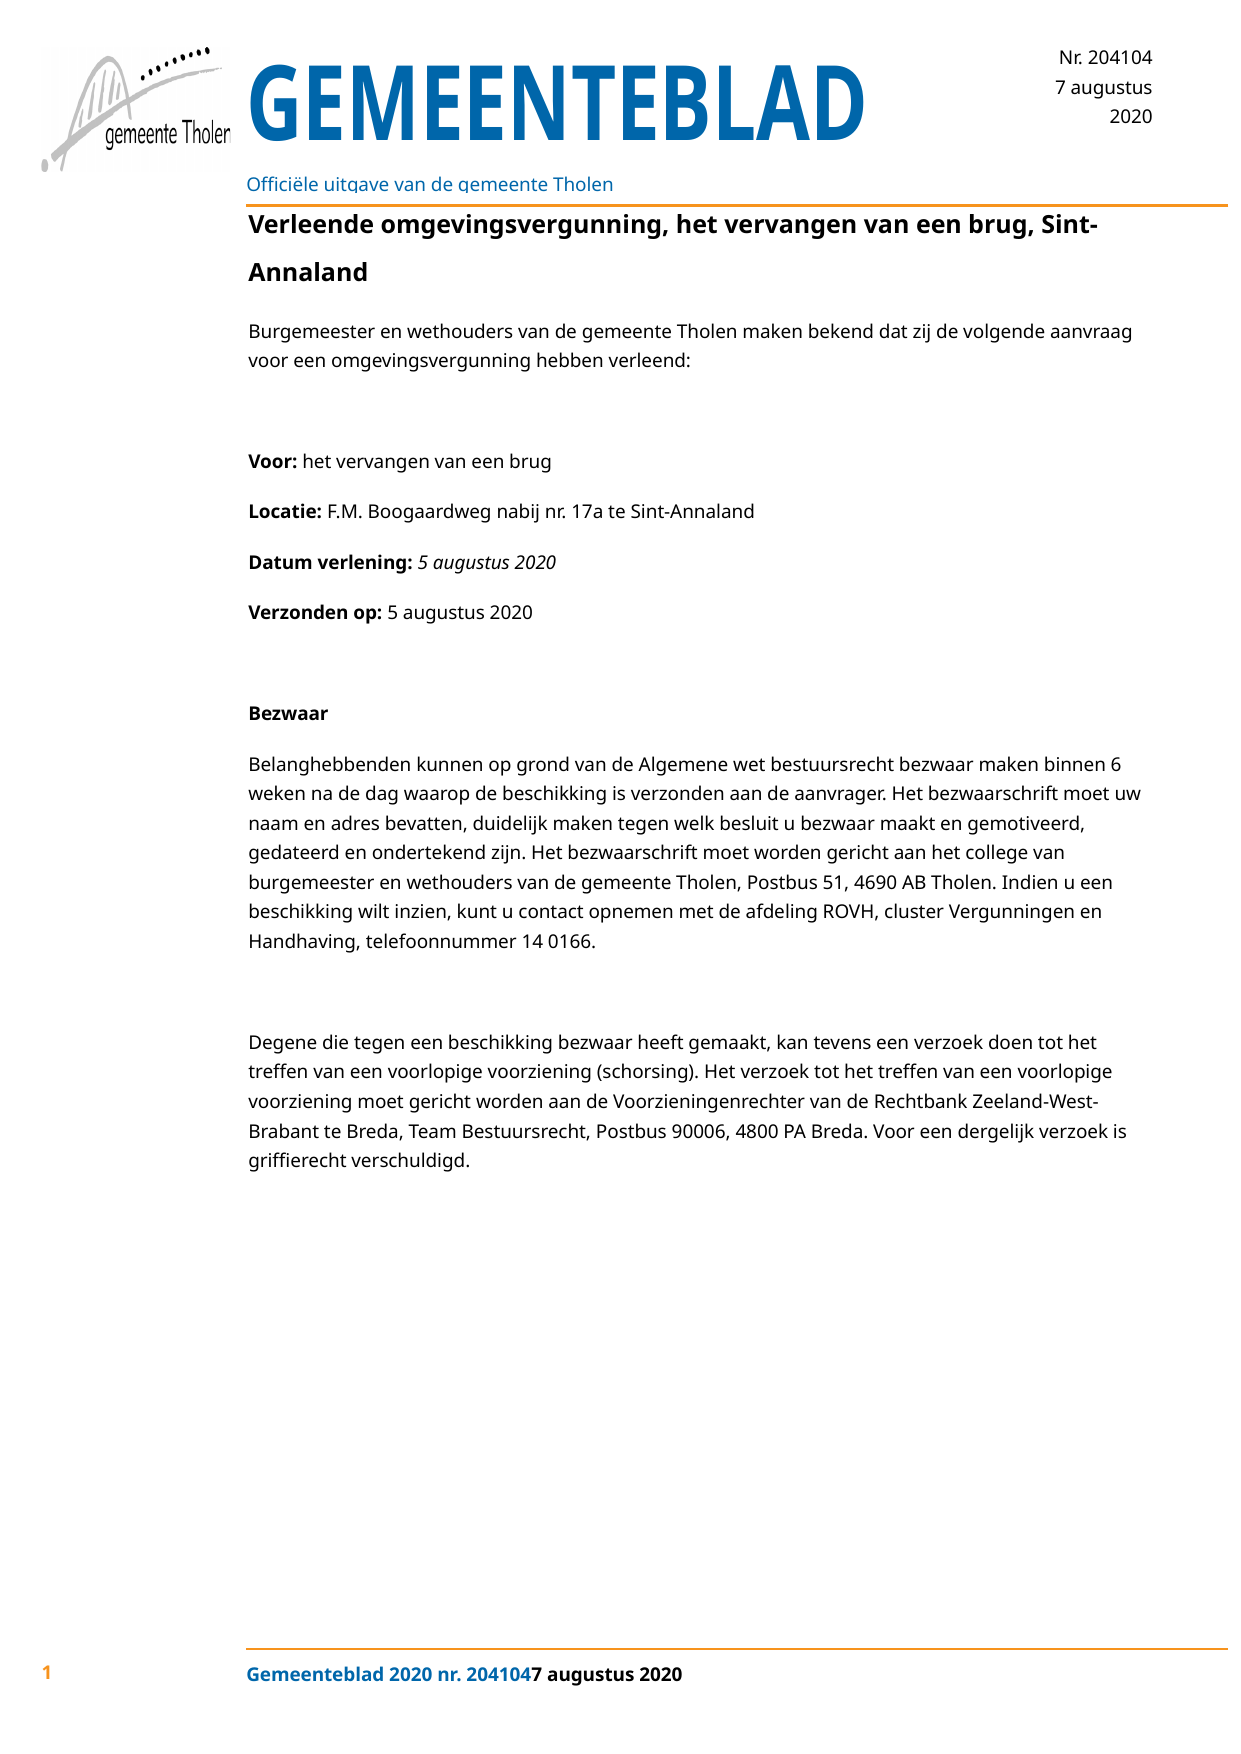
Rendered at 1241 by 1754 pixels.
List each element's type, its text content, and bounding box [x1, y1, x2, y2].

text Burgemeester en wethouders van de gemeente Tholen maken bekend dat zij de volgende aanvraag voor een omgevingsvergunning hebben verleend: [248, 318, 1152, 373]
text Degene die tegen een beschikking bezwaar heeft gemaakt, kan tevens een verzoek doen tot het treffen van een voorlopige voorziening (schorsing). Het verzoek tot het treffen van een voorlopige voorziening moet gericht worden aan de Voorzieningenrechter van de Rechtbank Zeeland-West-Brabant te Breda, Team Bestuursrecht, Postbus 90006, 4800 PA Breda. Voor een dergelijk verzoek is griffierecht verschuldigd. [248, 1029, 1152, 1173]
text Datum verlening: 5 augustus 2020 [248, 549, 1152, 575]
text Verzonden op: 5 augustus 2020 [248, 599, 1152, 625]
picture [41, 47, 231, 172]
text Bezwaar [248, 700, 1152, 726]
text Locatie: F.M. Boogaardweg nabij nr. 17a te Sint-Annaland [248, 499, 1152, 524]
text Verleende omgevingsvergunning, het vervangen van een brug, Sint-Annaland [248, 207, 1152, 288]
text Voor: het vervangen van een brug [248, 448, 1152, 474]
text Belanghebbenden kunnen op grond van de Algemene wet bestuursrecht bezwaar maken binnen 6 weken na de dag waarop de beschikking is verzonden aan de aanvrager. Het bezwaarschrift moet uw naam en adres bevatten, duidelijk maken tegen welk besluit u bezwaar maakt en gemotiveerd, gedateerd en ondertekend zijn. Het bezwaarschrift moet worden gericht aan het college van burgemeester en wethouders van de gemeente Tholen, Postbus 51, 4690 AB Tholen. Indien u een beschikking wilt inzien, kunt u contact opnemen met de afdeling ROVH, cluster Vergunningen en Handhaving, telefoonnummer 14 0166. [248, 751, 1152, 954]
